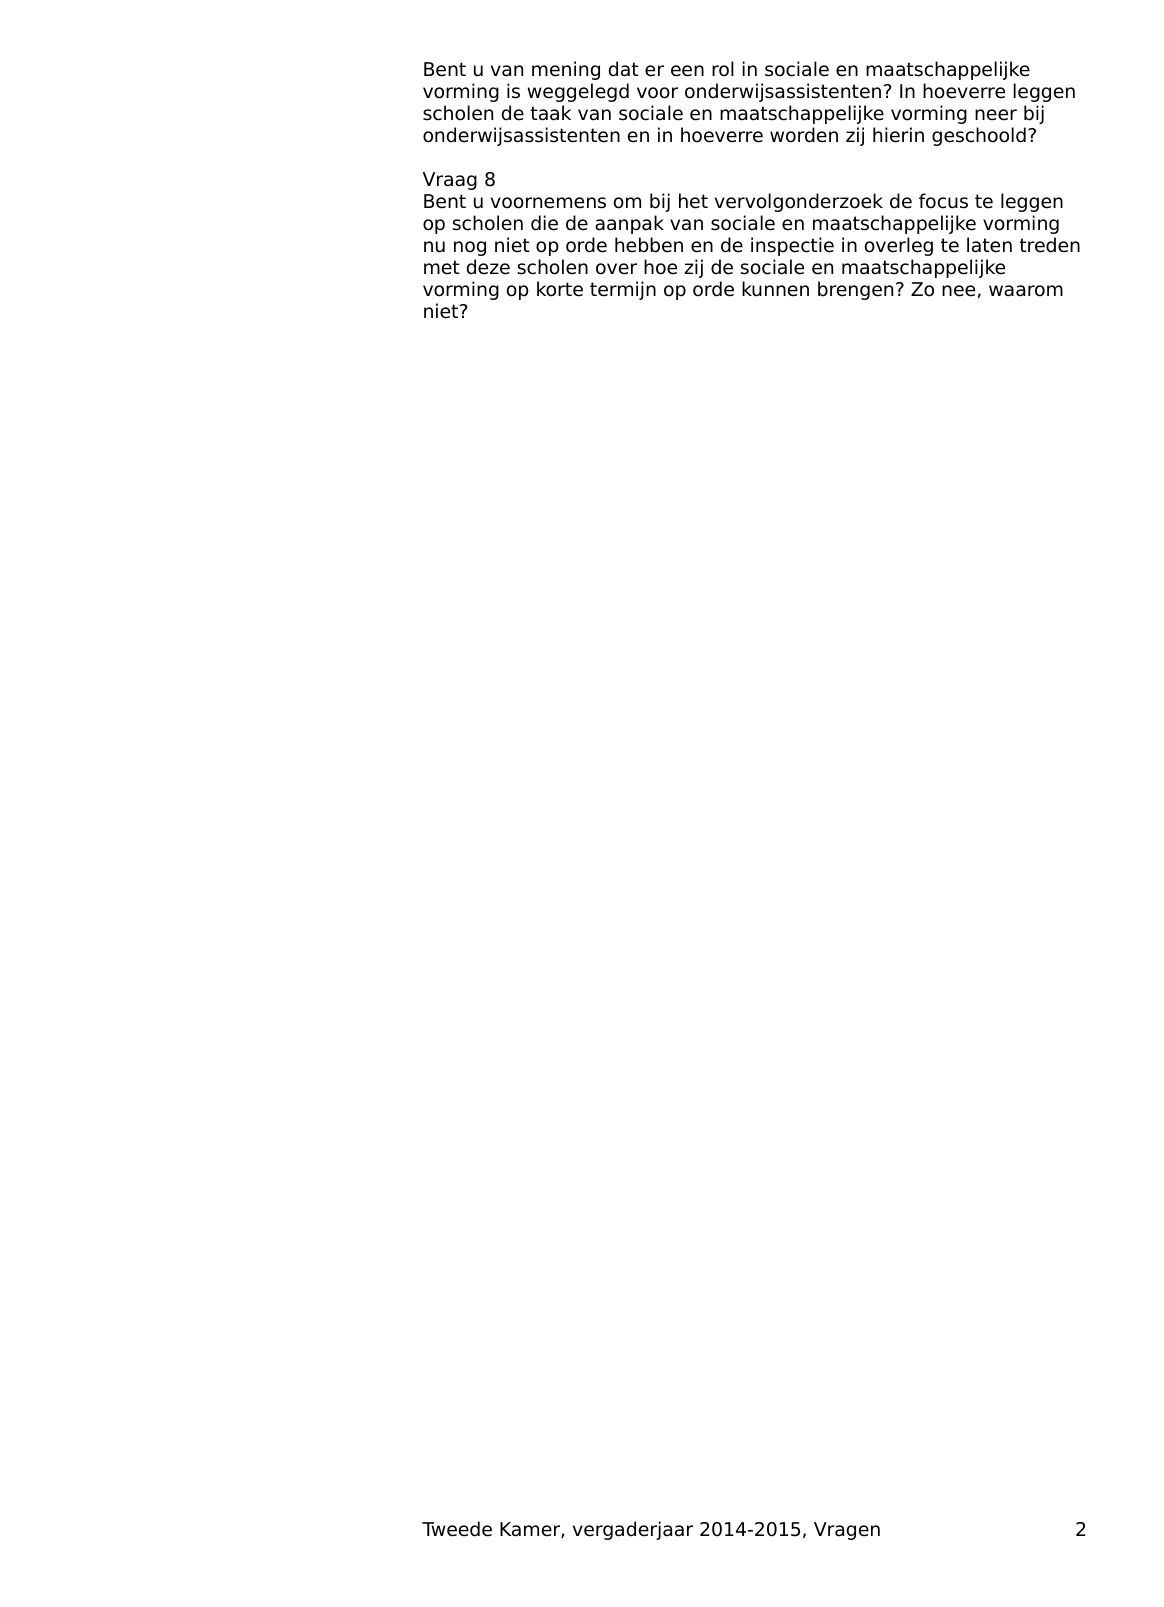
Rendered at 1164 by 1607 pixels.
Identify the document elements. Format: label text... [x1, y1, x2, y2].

text Vraag 8 [422, 169, 1087, 191]
text Bent u voornemens om bij het vervolgonderzoek de focus te leggen op scholen die de aanpak van sociale en maatschappelijke vorming nu nog niet op orde hebben en de inspectie in overleg te laten treden met deze scholen over hoe zij de sociale en maatschappelijke vorming op korte termijn op orde kunnen brengen? Zo nee, waarom niet? [422, 191, 1087, 323]
text Bent u van mening dat er een rol in sociale en maatschappelijke vorming is weggelegd voor onderwijsassistenten? In hoeverre leggen scholen de taak van sociale en maatschappelijke vorming neer bij onderwijsassistenten en in hoeverre worden zij hierin geschoold? [422, 59, 1087, 147]
